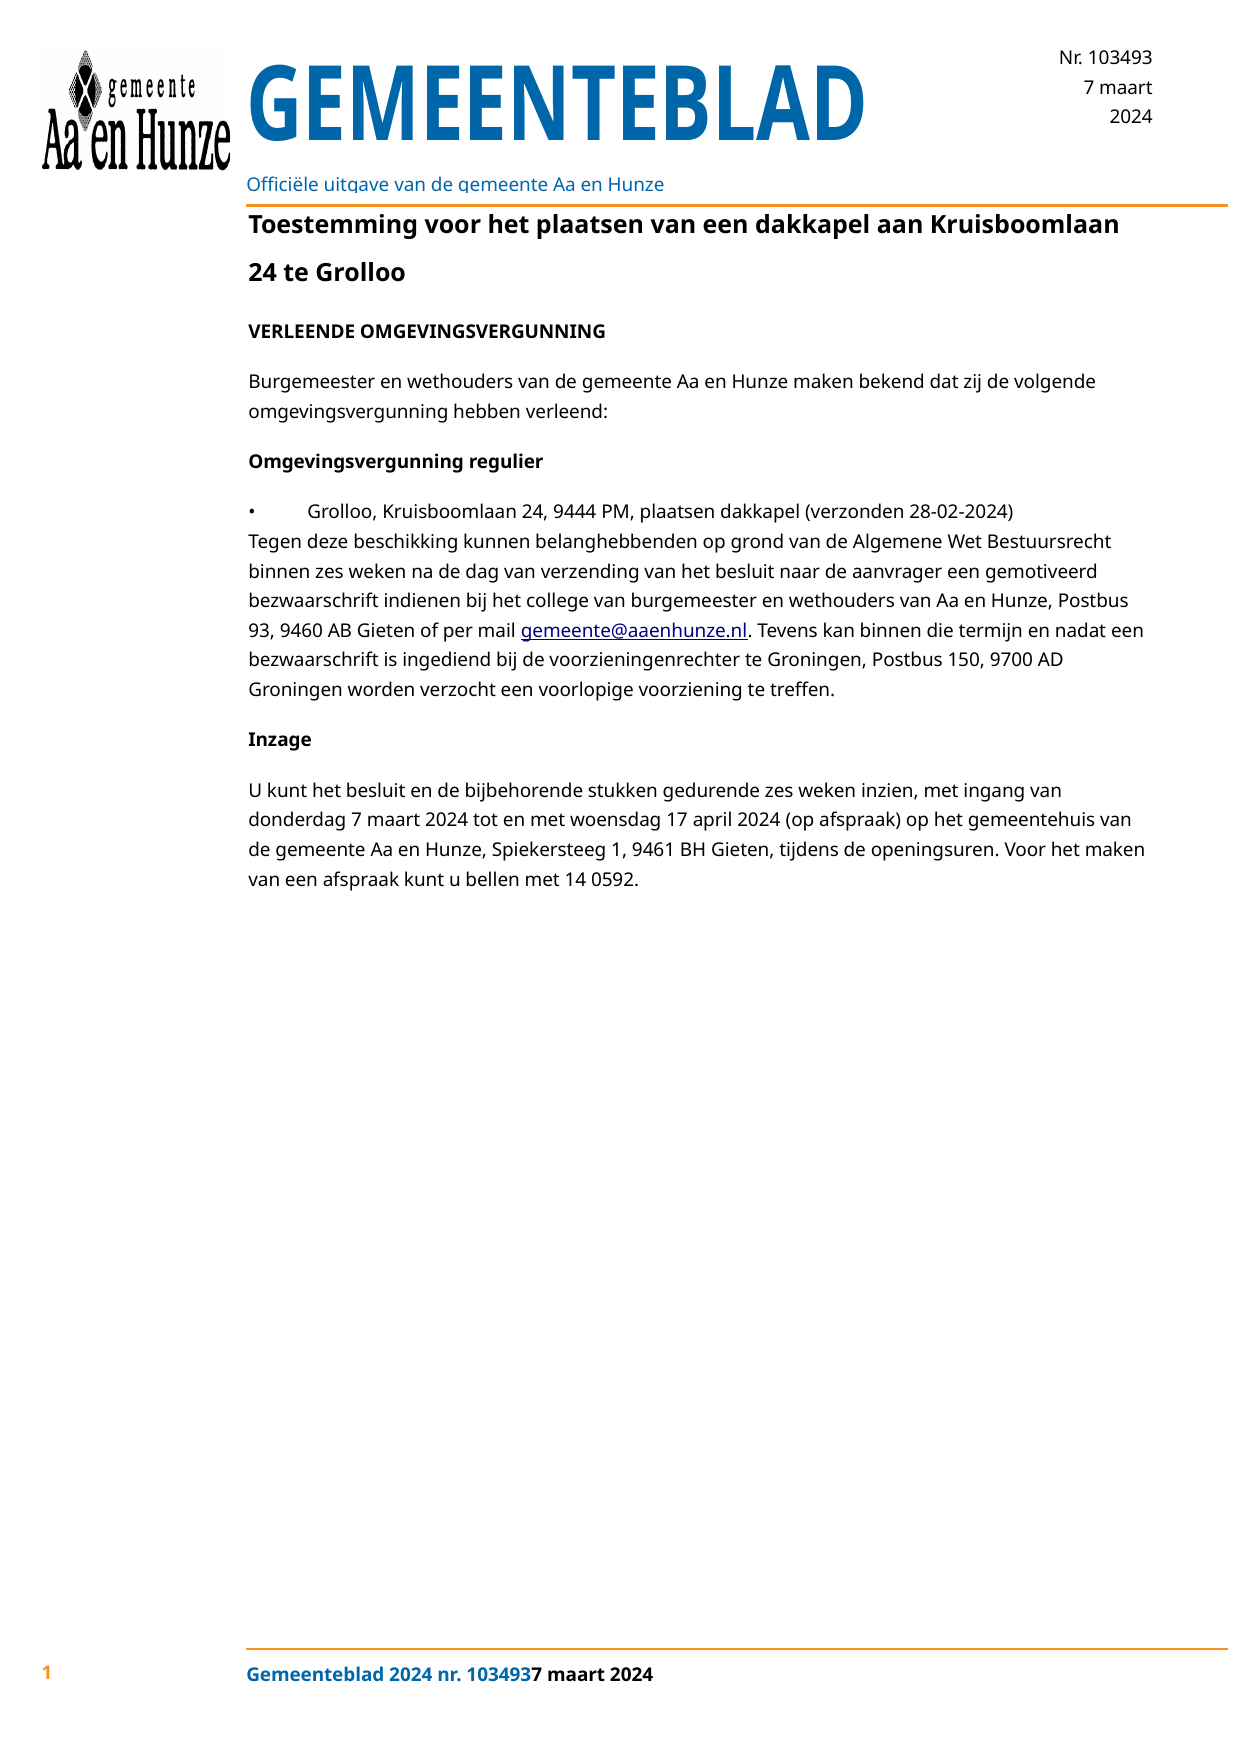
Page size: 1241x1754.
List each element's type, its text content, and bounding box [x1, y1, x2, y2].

text Tegen deze beschikking kunnen belanghebbenden op grond van de Algemene Wet Bestuursrecht binnen zes weken na de dag van verzending van het besluit naar de aanvrager een gemotiveerd bezwaarschrift indienen bij het college van burgemeester en wethouders van Aa en Hunze, Postbus 93, 9460 AB Gieten of per mail gemeente@aaenhunze.nl. Tevens kan binnen die termijn en nadat een bezwaarschrift is ingediend bij de voorzieningenrechter te Groningen, Postbus 150, 9700 AD Groningen worden verzocht een voorlopige voorziening te treffen. [248, 528, 1152, 702]
text Omgevingsvergunning regulier [248, 448, 1152, 474]
text Toestemming voor het plaatsen van een dakkapel aan Kruisboomlaan 24 te Grolloo [248, 207, 1152, 288]
list Grolloo, Kruisboomlaan 24, 9444 PM, plaatsen dakkapel (verzonden 28-02-2024) [248, 499, 1152, 524]
picture [41, 47, 231, 172]
text Inzage [248, 727, 1152, 752]
text VERLEENDE OMGEVINGSVERGUNNING [248, 318, 1152, 344]
text U kunt het besluit en de bijbehorende stukken gedurende zes weken inzien, met ingang van donderdag 7 maart 2024 tot en met woensdag 17 april 2024 (op afspraak) op het gemeentehuis van de gemeente Aa en Hunze, Spiekersteeg 1, 9461 BH Gieten, tijdens de openingsuren. Voor het maken van een afspraak kunt u bellen met 14 0592. [248, 777, 1152, 892]
text Burgemeester en wethouders van de gemeente Aa en Hunze maken bekend dat zij de volgende omgevingsvergunning hebben verleend: [248, 368, 1152, 424]
